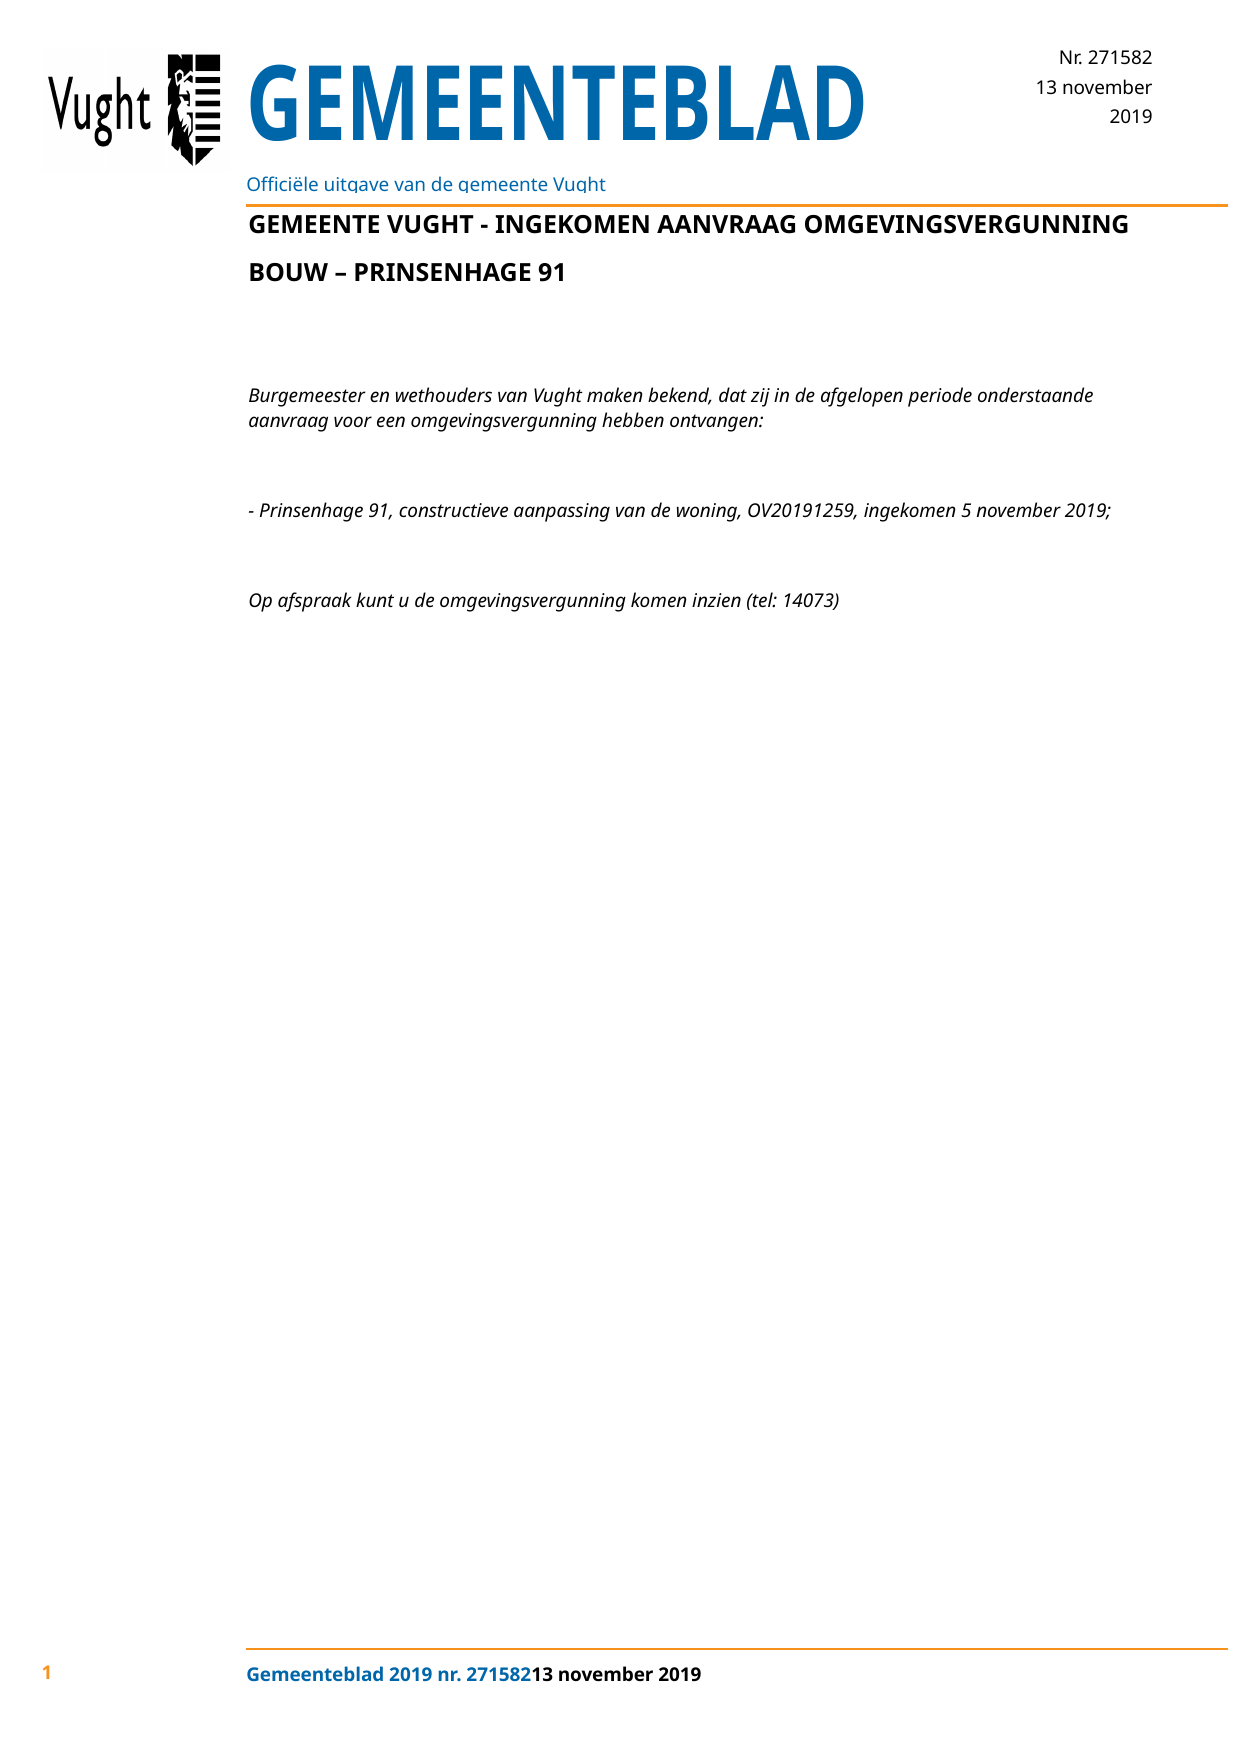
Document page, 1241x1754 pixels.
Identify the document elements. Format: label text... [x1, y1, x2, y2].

text Burgemeester en wethouders van Vught maken bekend, dat zij in de afgelopen periode onderstaande aanvraag voor een omgevingsvergunning hebben ontvangen: [248, 382, 1152, 433]
text GEMEENTE VUGHT - INGEKOMEN AANVRAAG OMGEVINGSVERGUNNING BOUW – PRINSENHAGE 91 [248, 207, 1152, 288]
text - Prinsenhage 91, constructieve aanpassing van de woning, OV20191259, ingekomen 5 november 2019; [248, 497, 1152, 523]
text Op afspraak kunt u de omgevingsvergunning komen inzien (tel: 14073) [248, 587, 1152, 613]
picture [41, 47, 231, 172]
